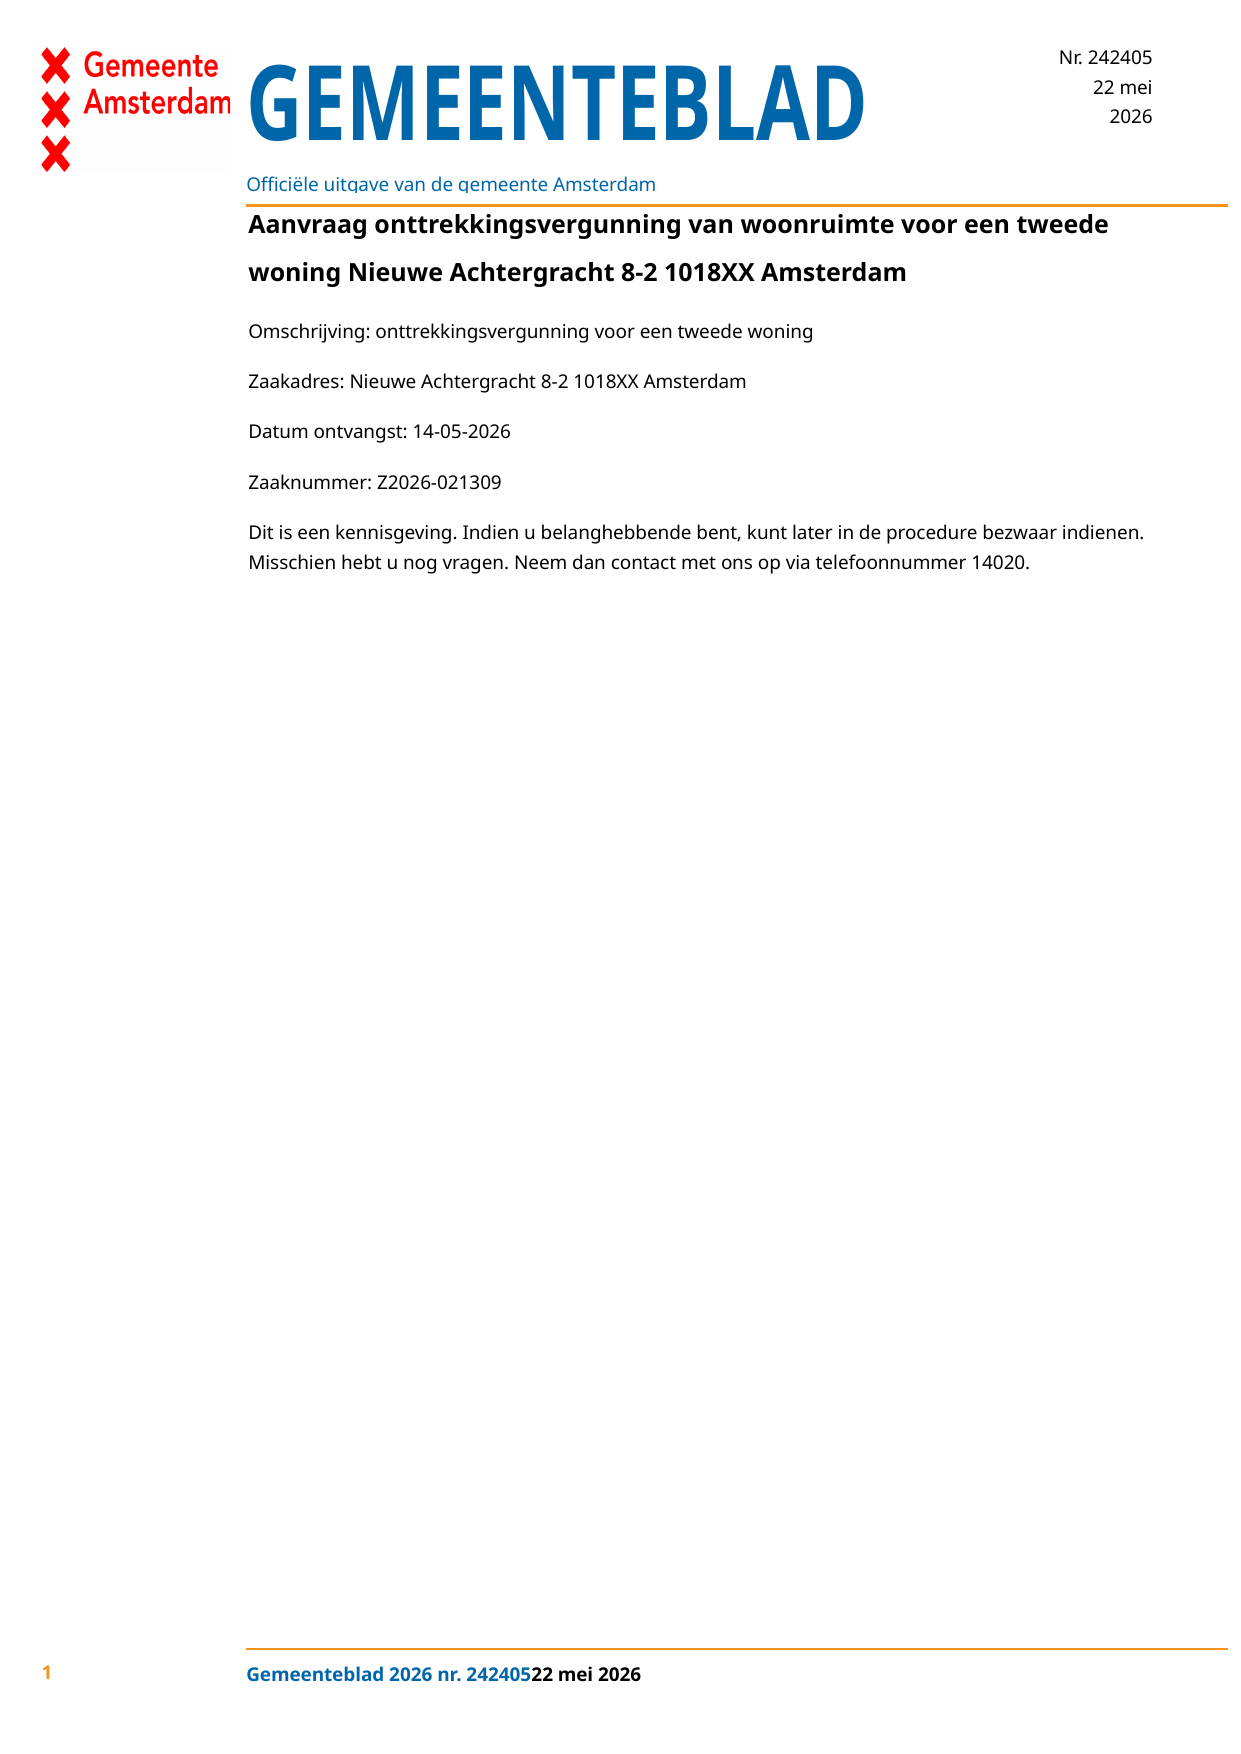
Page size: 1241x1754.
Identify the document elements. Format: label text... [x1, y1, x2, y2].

text Datum ontvangst: 14-05-2026 [248, 419, 1152, 444]
text Zaakadres: Nieuwe Achtergracht 8-2 1018XX Amsterdam [248, 368, 1152, 394]
text Aanvraag onttrekkingsvergunning van woonruimte voor een tweede woning Nieuwe Achtergracht 8-2 1018XX Amsterdam [248, 207, 1152, 288]
text Omschrijving: onttrekkingsvergunning voor een tweede woning [248, 318, 1152, 344]
picture [41, 47, 231, 172]
text Zaaknummer: Z2026-021309 [248, 469, 1152, 495]
text Dit is een kennisgeving. Indien u belanghebbende bent, kunt later in de procedure bezwaar indienen. Misschien hebt u nog vragen. Neem dan contact met ons op via telefoonnummer 14020. [248, 519, 1152, 575]
